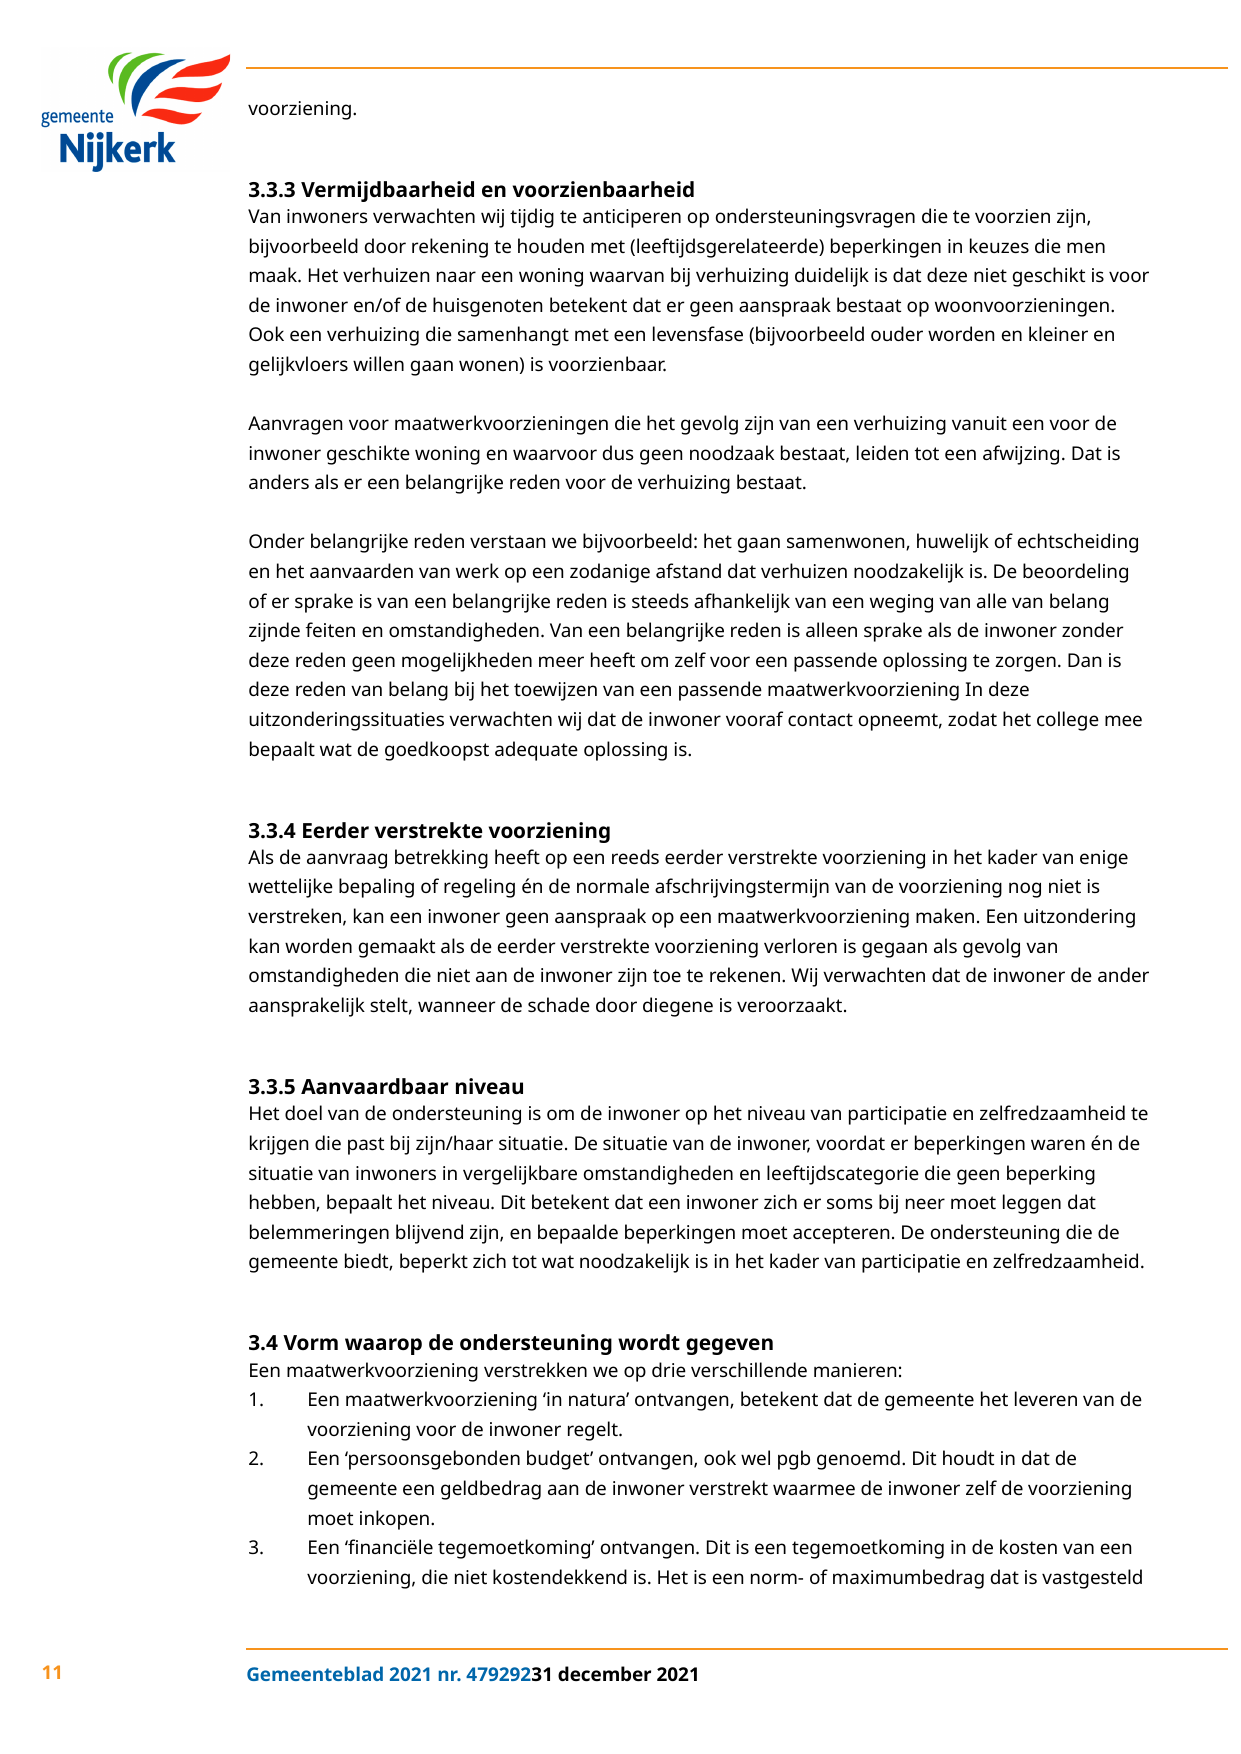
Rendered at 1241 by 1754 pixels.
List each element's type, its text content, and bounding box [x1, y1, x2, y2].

list Een maatwerkvoorziening ‘in natura’ ontvangen, betekent dat de gemeente het leveren van de voorziening voor de inwoner regelt. [248, 1386, 1152, 1442]
text Van inwoners verwachten wij tijdig te anticiperen op ondersteuningsvragen die te voorzien zijn, bijvoorbeeld door rekening te houden met (leeftijdsgerelateerde) beperkingen in keuzes die men maak. Het verhuizen naar een woning waarvan bij verhuizing duidelijk is dat deze niet geschikt is voor de inwoner en/of de huisgenoten betekent dat er geen aanspraak bestaat op woonvoorzieningen. Ook een verhuizing die samenhangt met een levensfase (bijvoorbeeld ouder worden en kleiner en gelijkvloers willen gaan wonen) is voorzienbaar. [248, 203, 1152, 377]
text 3.3.5 Aanvaardbaar niveau [248, 1072, 1152, 1101]
text Aanvragen voor maatwerkvoorzieningen die het gevolg zijn van een verhuizing vanuit een voor de inwoner geschikte woning en waarvoor dus geen noodzaak bestaat, leiden tot een afwijzing. Dat is anders als er een belangrijke reden voor de verhuizing bestaat. [248, 410, 1152, 495]
text 3.3.4 Eerder verstrekte voorziening [248, 816, 1152, 844]
list Een ‘persoonsgebonden budget’ ontvangen, ook wel pgb genoemd. Dit houdt in dat de gemeente een geldbedrag aan de inwoner verstrekt waarmee de inwoner zelf de voorziening moet inkopen. [248, 1446, 1152, 1531]
text Het doel van de ondersteuning is om de inwoner op het niveau van participatie en zelfredzaamheid te krijgen die past bij zijn/haar situatie. De situatie van de inwoner, voordat er beperkingen waren én de situatie van inwoners in vergelijkbare omstandigheden en leeftijdscategorie die geen beperking hebben, bepaalt het niveau. Dit betekent dat een inwoner zich er soms bij neer moet leggen dat belemmeringen blijvend zijn, en bepaalde beperkingen moet accepteren. De ondersteuning die de gemeente biedt, beperkt zich tot wat noodzakelijk is in het kader van participatie en zelfredzaamheid. [248, 1101, 1152, 1274]
list Een ‘financiële tegemoetkoming’ ontvangen. Dit is een tegemoetkoming in de kosten van een voorziening, die niet kostendekkend is. Het is een norm- of maximumbedrag dat is vastgesteld [248, 1534, 1152, 1590]
text 3.3.3 Vermijdbaarheid en voorzienbaarheid [248, 175, 1152, 203]
text Als de aanvraag betrekking heeft op een reeds eerder verstrekte voorziening in het kader van enige wettelijke bepaling of regeling én de normale afschrijvingstermijn van de voorziening nog niet is verstreken, kan een inwoner geen aanspraak op een maatwerkvoorziening maken. Een uitzondering kan worden gemaakt als de eerder verstrekte voorziening verloren is gegaan als gevolg van omstandigheden die niet aan de inwoner zijn toe te rekenen. Wij verwachten dat de inwoner de ander aansprakelijk stelt, wanneer de schade door diegene is veroorzaakt. [248, 844, 1152, 1018]
text Een maatwerkvoorziening verstrekken we op drie verschillende manieren: [248, 1357, 1152, 1383]
picture [41, 47, 231, 172]
text Onder belangrijke reden verstaan we bijvoorbeeld: het gaan samenwonen, huwelijk of echtscheiding en het aanvaarden van werk op een zodanige afstand dat verhuizen noodzakelijk is. De beoordeling of er sprake is van een belangrijke reden is steeds afhankelijk van een weging van alle van belang zijnde feiten en omstandigheden. Van een belangrijke reden is alleen sprake als de inwoner zonder deze reden geen mogelijkheden meer heeft om zelf voor een passende oplossing te zorgen. Dan is deze reden van belang bij het toewijzen van een passende maatwerkvoorziening In deze uitzonderingssituaties verwachten wij dat de inwoner vooraf contact opneemt, zodat het college mee bepaalt wat de goedkoopst adequate oplossing is. [248, 529, 1152, 761]
text voorziening. [248, 95, 1152, 121]
text 3.4 Vorm waarop de ondersteuning wordt gegeven [248, 1328, 1152, 1357]
